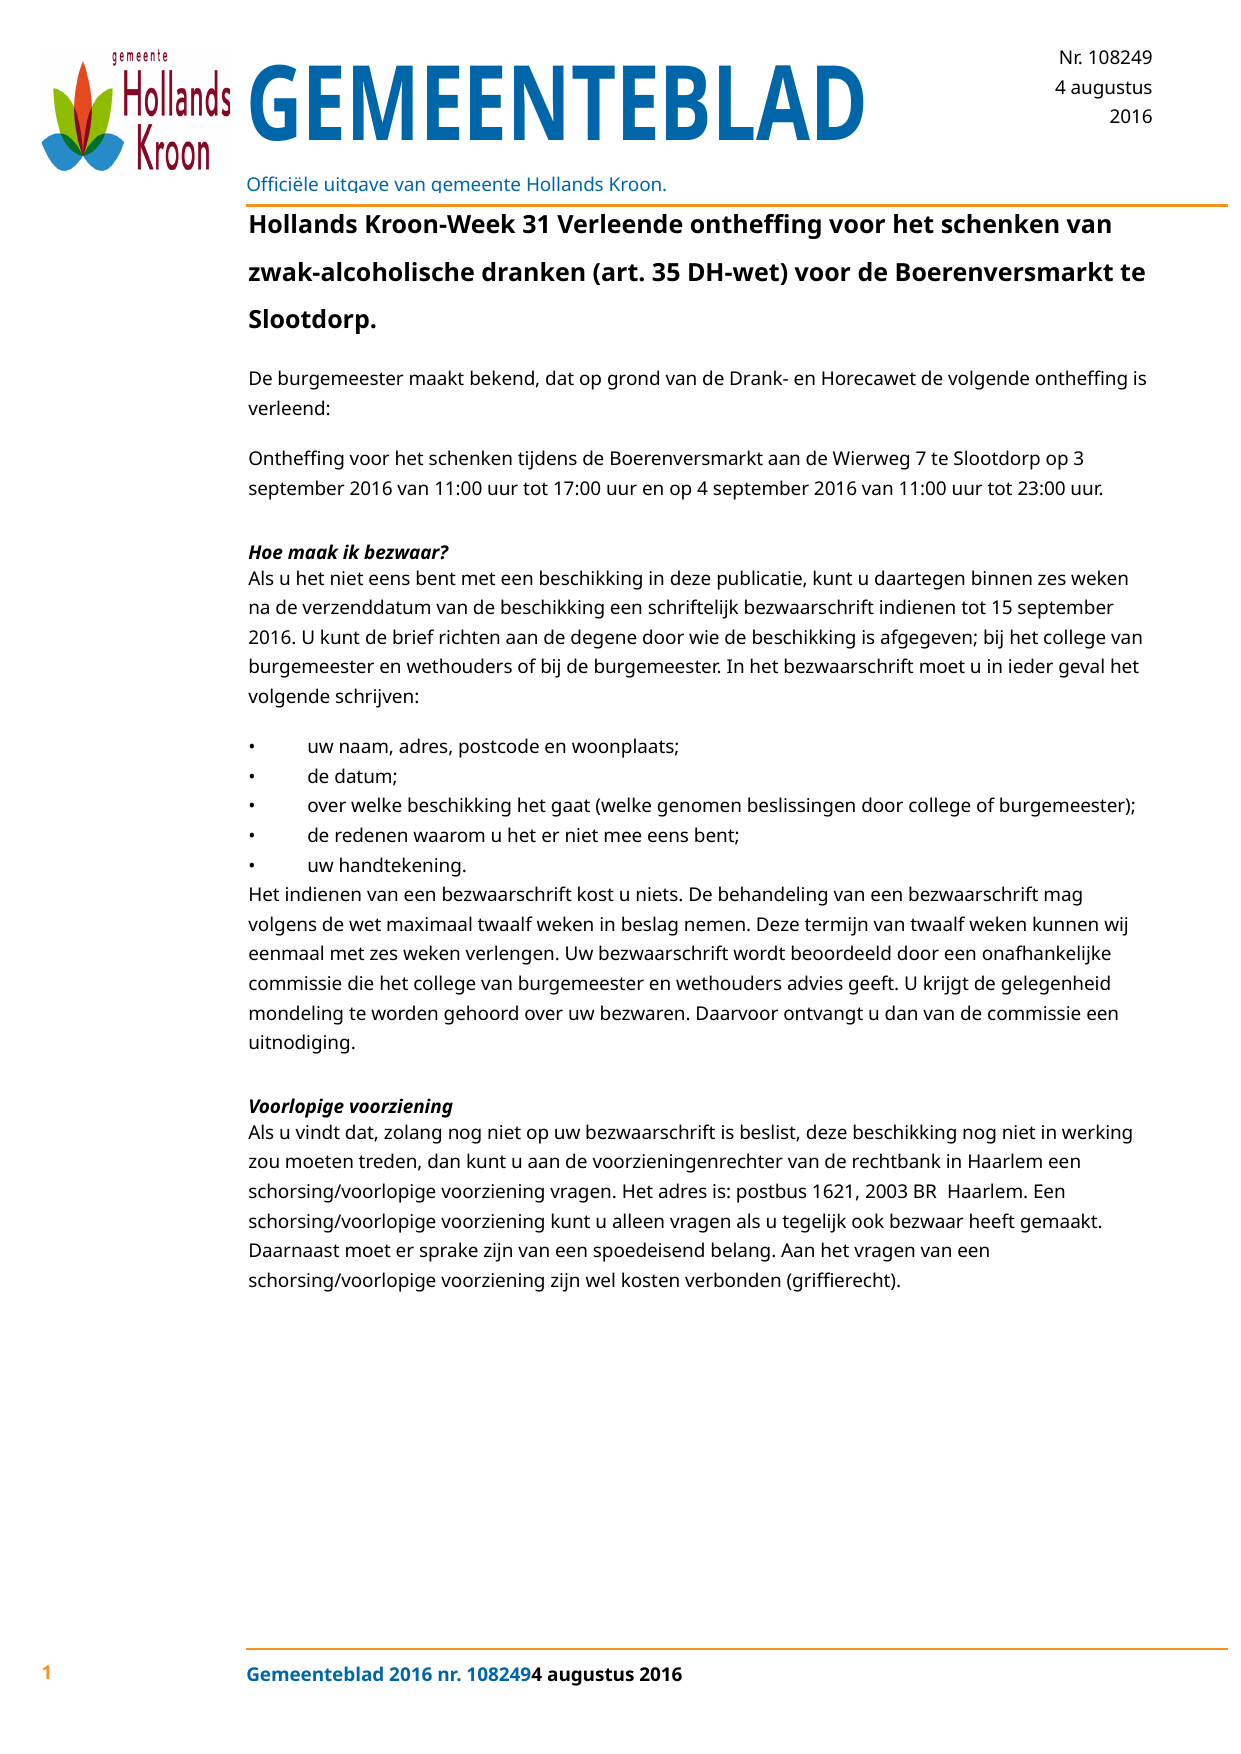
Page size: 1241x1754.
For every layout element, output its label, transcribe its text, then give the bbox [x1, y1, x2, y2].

picture [41, 47, 231, 172]
text Het indienen van een bezwaarschrift kost u niets. De behandeling van een bezwaarschrift mag volgens de wet maximaal twaalf weken in beslag nemen. Deze termijn van twaalf weken kunnen wij eenmaal met zes weken verlengen. Uw bezwaarschrift wordt beoordeeld door een onafhankelijke commissie die het college van burgemeester en wethouders advies geeft. U krijgt de gelegenheid mondeling te worden gehoord over uw bezwaren. Daarvoor ontvangt u dan van de commissie een uitnodiging. [248, 881, 1152, 1055]
list uw naam, adres, postcode en woonplaats; [248, 733, 1152, 759]
text Voorlopige voorziening [248, 1093, 1152, 1119]
text Hollands Kroon-Week 31 Verleende ontheffing voor het schenken van zwak-alcoholische dranken (art. 35 DH-wet) voor de Boerenversmarkt te Slootdorp. [248, 207, 1152, 336]
list de datum; [248, 763, 1152, 789]
text Als u vindt dat, zolang nog niet op uw bezwaarschrift is beslist, deze beschikking nog niet in werking zou moeten treden, dan kunt u aan de voorzieningenrechter van de rechtbank in Haarlem een schorsing/voorlopige voorziening vragen. Het adres is: postbus 1621, 2003 BR Haarlem. Een schorsing/voorlopige voorziening kunt u alleen vragen als u tegelijk ook bezwaar heeft gemaakt. Daarnaast moet er sprake zijn van een spoedeisend belang. Aan het vragen van een schorsing/voorlopige voorziening zijn wel kosten verbonden (griffierecht). [248, 1119, 1152, 1293]
text De burgemeester maakt bekend, dat op grond van de Drank- en Horecawet de volgende ontheffing is verleend: [248, 366, 1152, 421]
list uw handtekening. [248, 852, 1152, 878]
text Als u het niet eens bent met een beschikking in deze publicatie, kunt u daartegen binnen zes weken na de verzenddatum van de beschikking een schriftelijk bezwaarschrift indienen tot 15 september 2016. U kunt de brief richten aan de degene door wie de beschikking is afgegeven; bij het college van burgemeester en wethouders of bij de burgemeester. In het bezwaarschrift moet u in ieder geval het volgende schrijven: [248, 565, 1152, 709]
text Hoe maak ik bezwaar? [248, 539, 1152, 565]
text Ontheffing voor het schenken tijdens de Boerenversmarkt aan de Wierweg 7 te Slootdorp op 3 september 2016 van 11:00 uur tot 17:00 uur en op 4 september 2016 van 11:00 uur tot 23:00 uur. [248, 446, 1152, 501]
list de redenen waarom u het er niet mee eens bent; [248, 822, 1152, 848]
list over welke beschikking het gaat (welke genomen beslissingen door college of burgemeester); [248, 793, 1152, 818]
